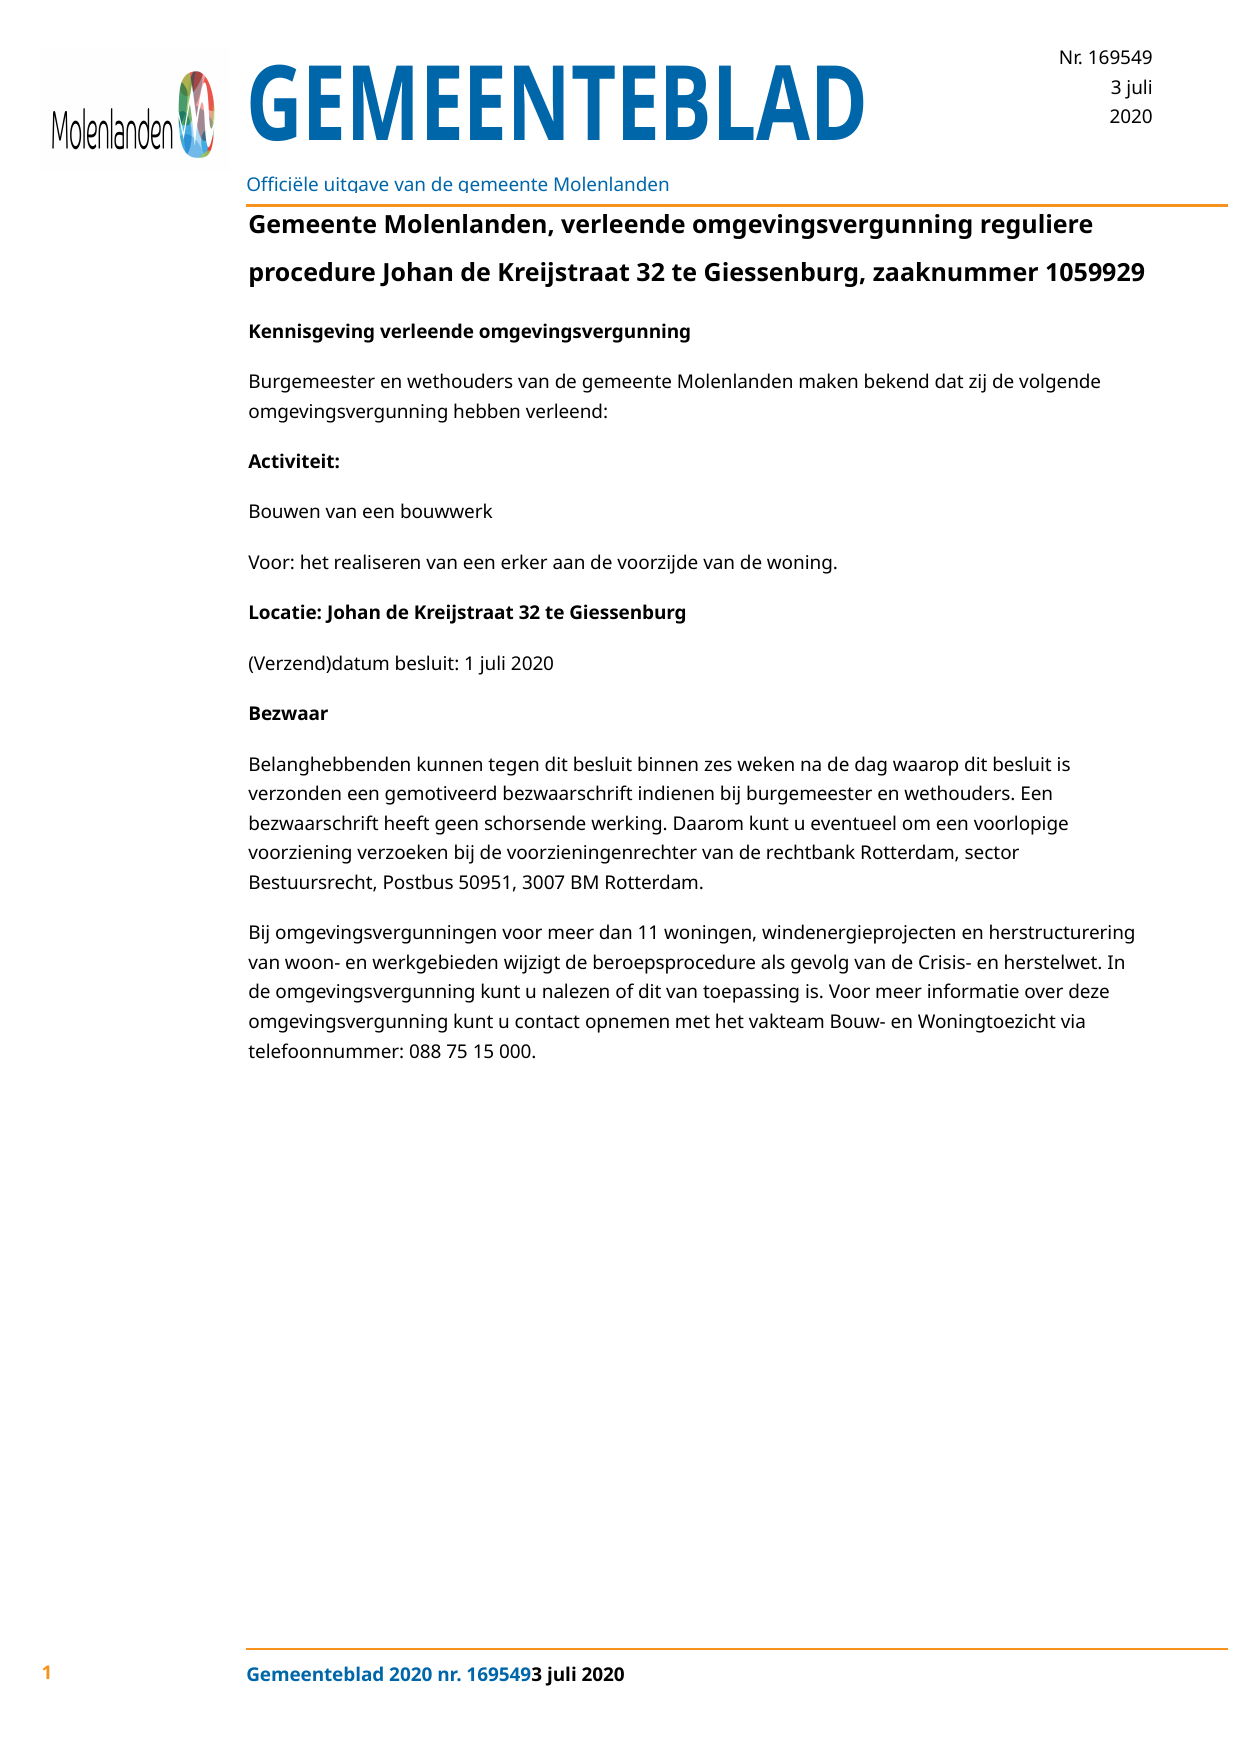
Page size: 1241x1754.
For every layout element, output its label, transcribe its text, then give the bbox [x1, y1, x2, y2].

text Bezwaar [248, 700, 1152, 726]
text Belanghebbenden kunnen tegen dit besluit binnen zes weken na de dag waarop dit besluit is verzonden een gemotiveerd bezwaarschrift indienen bij burgemeester en wethouders. Een bezwaarschrift heeft geen schorsende werking. Daarom kunt u eventueel om een voorlopige voorziening verzoeken bij de voorzieningenrechter van de rechtbank Rotterdam, sector Bestuursrecht, Postbus 50951, 3007 BM Rotterdam. [248, 751, 1152, 895]
text Bouwen van een bouwwerk [248, 499, 1152, 524]
text Activiteit: [248, 448, 1152, 474]
text Locatie: Johan de Kreijstraat 32 te Giessenburg [248, 599, 1152, 625]
picture [41, 47, 231, 172]
text (Verzend)datum besluit: 1 juli 2020 [248, 650, 1152, 676]
text Voor: het realiseren van een erker aan de voorzijde van de woning. [248, 549, 1152, 575]
text Gemeente Molenlanden, verleende omgevingsvergunning reguliere procedure Johan de Kreijstraat 32 te Giessenburg, zaaknummer 1059929 [248, 207, 1152, 288]
text Burgemeester en wethouders van de gemeente Molenlanden maken bekend dat zij de volgende omgevingsvergunning hebben verleend: [248, 368, 1152, 424]
text Bij omgevingsvergunningen voor meer dan 11 woningen, windenergieprojecten en herstructurering van woon- en werkgebieden wijzigt de beroepsprocedure als gevolg van de Crisis- en herstelwet. In de omgevingsvergunning kunt u nalezen of dit van toepassing is. Voor meer informatie over deze omgevingsvergunning kunt u contact opnemen met het vakteam Bouw- en Woningtoezicht via telefoonnummer: 088 75 15 000. [248, 919, 1152, 1064]
text Kennisgeving verleende omgevingsvergunning [248, 318, 1152, 344]
